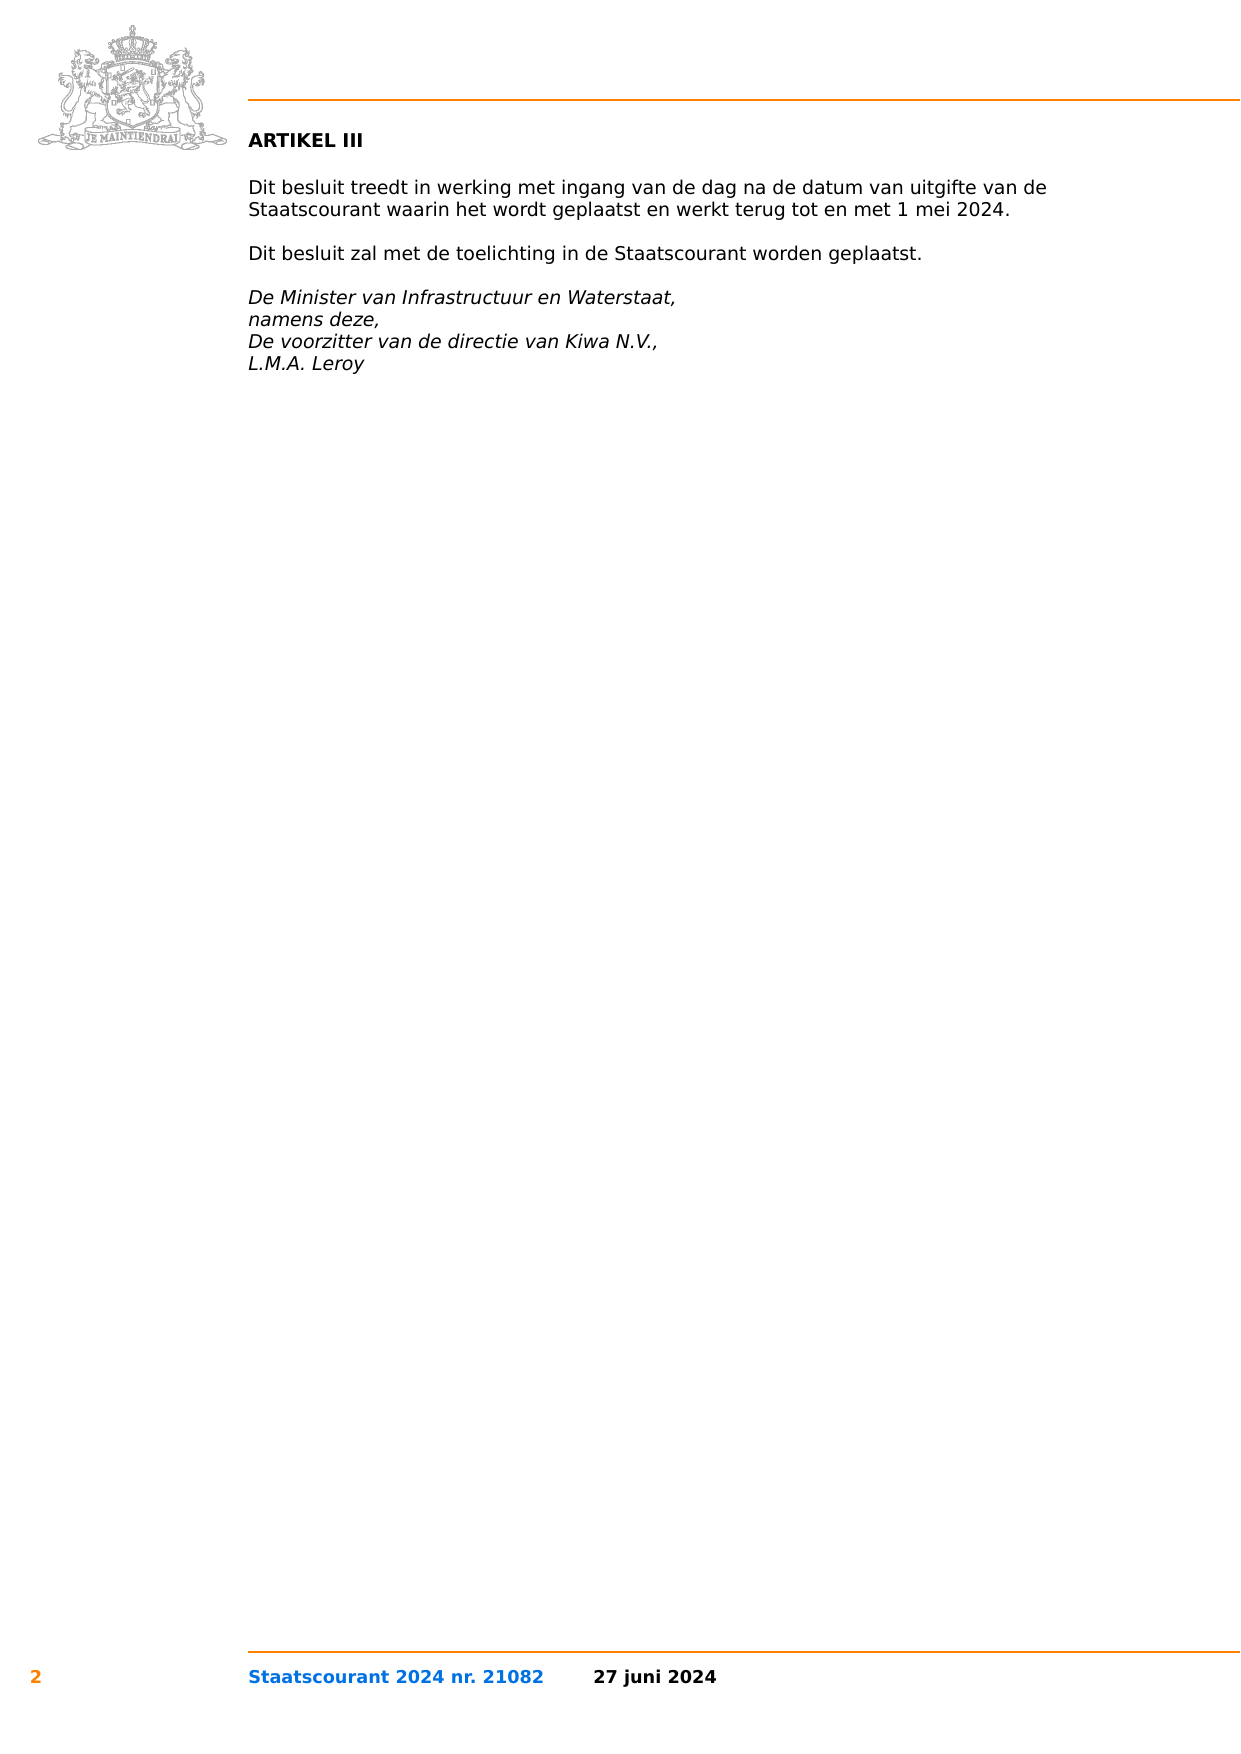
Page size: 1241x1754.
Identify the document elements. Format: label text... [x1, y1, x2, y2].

picture [38, 25, 227, 150]
text Dit besluit treedt in werking met ingang van de dag na de datum van uitgifte van de Staatscourant waarin het wordt geplaatst en werkt terug tot en met 1 mei 2024. [248, 177, 1163, 221]
text Dit besluit zal met de toelichting in de Staatscourant worden geplaatst. [248, 243, 1163, 265]
text De Minister van Infrastructuur en Waterstaat, namens deze, De voorzitter van de directie van Kiwa N.V., L.M.A. Leroy [248, 287, 1163, 374]
subtitle ARTIKEL III [248, 130, 1163, 152]
